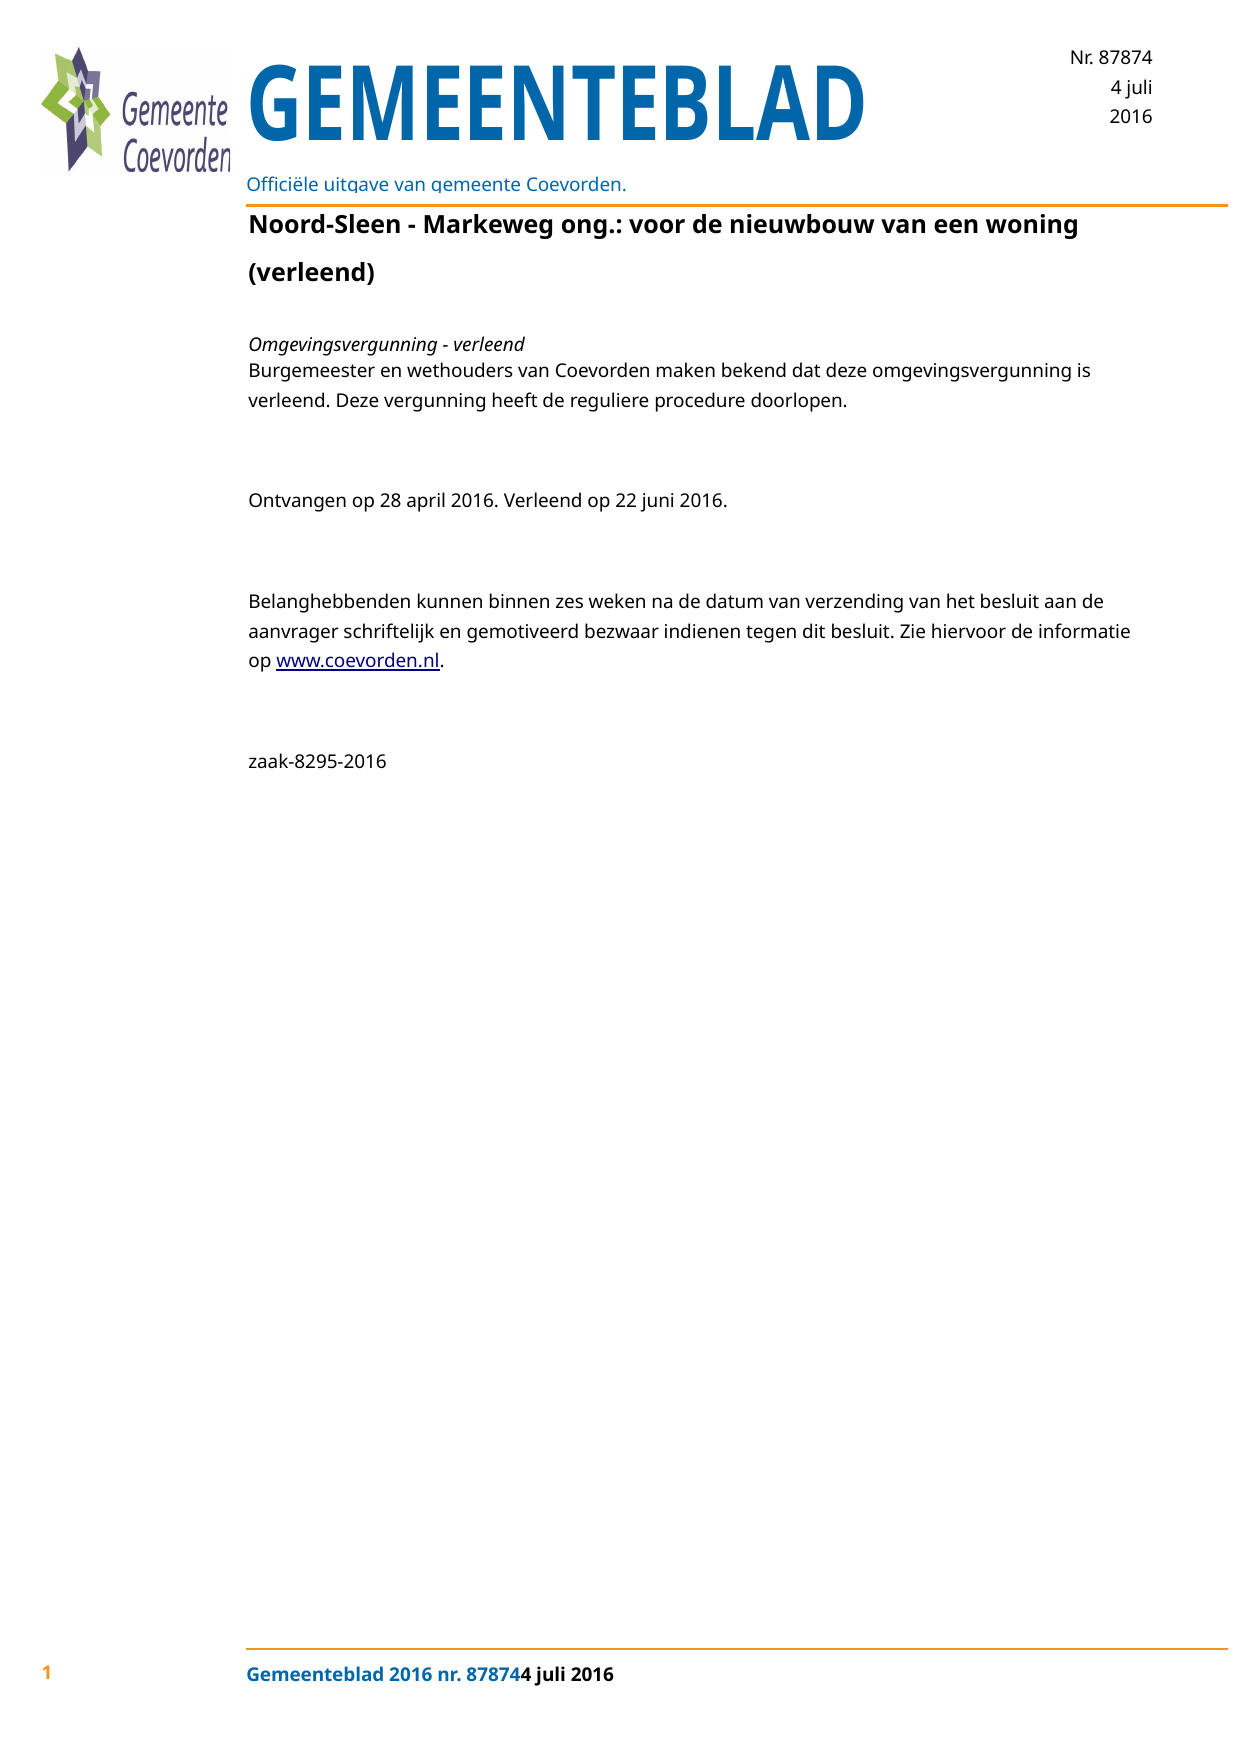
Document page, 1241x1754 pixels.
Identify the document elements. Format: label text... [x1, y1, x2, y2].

text zaak-8295-2016 [248, 748, 1152, 774]
text Burgemeester en wethouders van Coevorden maken bekend dat deze omgevingsvergunning is verleend. Deze vergunning heeft de reguliere procedure doorlopen. [248, 357, 1152, 412]
picture [41, 47, 231, 172]
text Omgevingsvergunning - verleend [248, 331, 1152, 357]
text Belanghebbenden kunnen binnen zes weken na de datum van verzending van het besluit aan de aanvrager schriftelijk en gemotiveerd bezwaar indienen tegen dit besluit. Zie hiervoor de informatie op www.coevorden.nl. [248, 588, 1152, 673]
text Ontvangen op 28 april 2016. Verleend op 22 juni 2016. [248, 488, 1152, 513]
text Noord-Sleen - Markeweg ong.: voor de nieuwbouw van een woning (verleend) [248, 207, 1152, 288]
